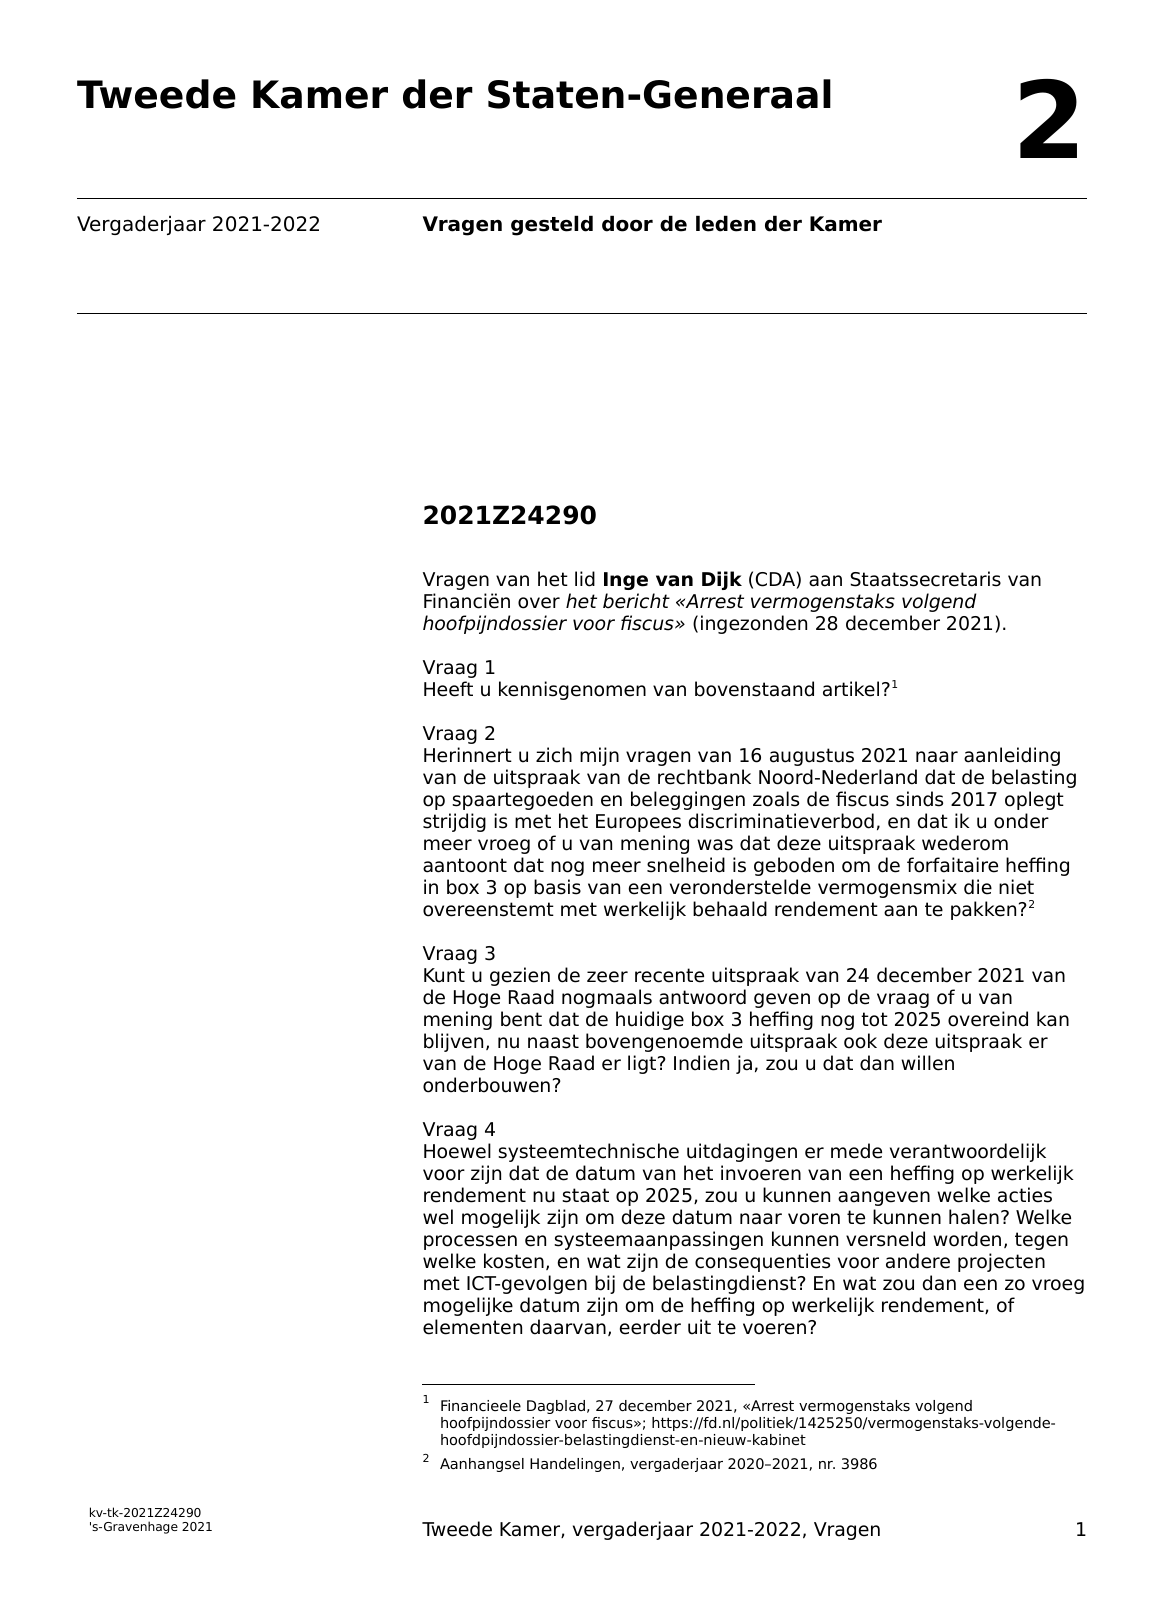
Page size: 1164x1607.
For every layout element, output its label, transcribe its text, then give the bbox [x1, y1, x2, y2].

text Vraag 3 [422, 943, 1087, 965]
table_cell Vragen gesteld door de leden der Kamer [422, 199, 1087, 313]
text Hoewel systeemtechnische uitdagingen er mede verantwoordelijk voor zijn dat de datum van het invoeren van een heffing op werkelijk rendement nu staat op 2025, zou u kunnen aangeven welke acties wel mogelijk zijn om deze datum naar voren te kunnen halen? Welke processen en systeemaanpassingen kunnen versneld worden, tegen welke kosten, en wat zijn de consequenties voor andere projecten met ICT-gevolgen bij de belastingdienst? En wat zou dan een zo vroeg mogelijke datum zijn om de heffing op werkelijk rendement, of elementen daarvan, eerder uit te voeren? [422, 1141, 1087, 1339]
text Heeft u kennisgenomen van bovenstaand artikel? [422, 679, 1087, 701]
text 2021Z24290 [422, 501, 1087, 531]
table_cell Vergaderjaar 2021-2022 [77, 199, 422, 313]
text Vragen van het lid Inge van Dijk (CDA) aan Staatssecretaris van Financiën over het bericht «Arrest vermogenstaks volgend hoofpijndossier voor fiscus» (ingezonden 28 december 2021). [422, 569, 1087, 635]
text Vraag 4 [422, 1119, 1087, 1141]
text 's-Gravenhage 2021 [88, 1520, 323, 1534]
text Herinnert u zich mijn vragen van 16 augustus 2021 naar aanleiding van de uitspraak van de rechtbank Noord-Nederland dat de belasting op spaartegoeden en beleggingen zoals de fiscus sinds 2017 oplegt strijdig is met het Europees discriminatieverbod, en dat ik u onder meer vroeg of u van mening was dat deze uitspraak wederom aantoont dat nog meer snelheid is geboden om de forfaitaire heffing in box 3 op basis van een veronderstelde vermogensmix die niet overeenstemt met werkelijk behaald rendement aan te pakken? [422, 745, 1087, 921]
table_header 2 [886, 59, 1087, 198]
text Vraag 1 [422, 657, 1087, 679]
text Kunt u gezien de zeer recente uitspraak van 24 december 2021 van de Hoge Raad nogmaals antwoord geven op de vraag of u van mening bent dat de huidige box 3 heffing nog tot 2025 overeind kan blijven, nu naast bovengenoemde uitspraak ook deze uitspraak er van de Hoge Raad er ligt? Indien ja, zou u dat dan willen onderbouwen? [422, 965, 1087, 1097]
text kv-tk-2021Z24290 [88, 1506, 323, 1520]
text Vraag 2 [422, 723, 1087, 745]
text Aanhangsel Handelingen, vergaderjaar 2020–2021, nr. 3986 [422, 1452, 1087, 1474]
table_header Tweede Kamer der Staten-Generaal [77, 59, 886, 198]
text Financieele Dagblad, 27 december 2021, «Arrest vermogenstaks volgend hoofpijndossier voor fiscus»; https://fd.nl/politiek/1425250/vermogenstaks-volgende-hoofdpijndossier-belastingdienst-en-nieuw-kabinet [422, 1393, 1087, 1449]
